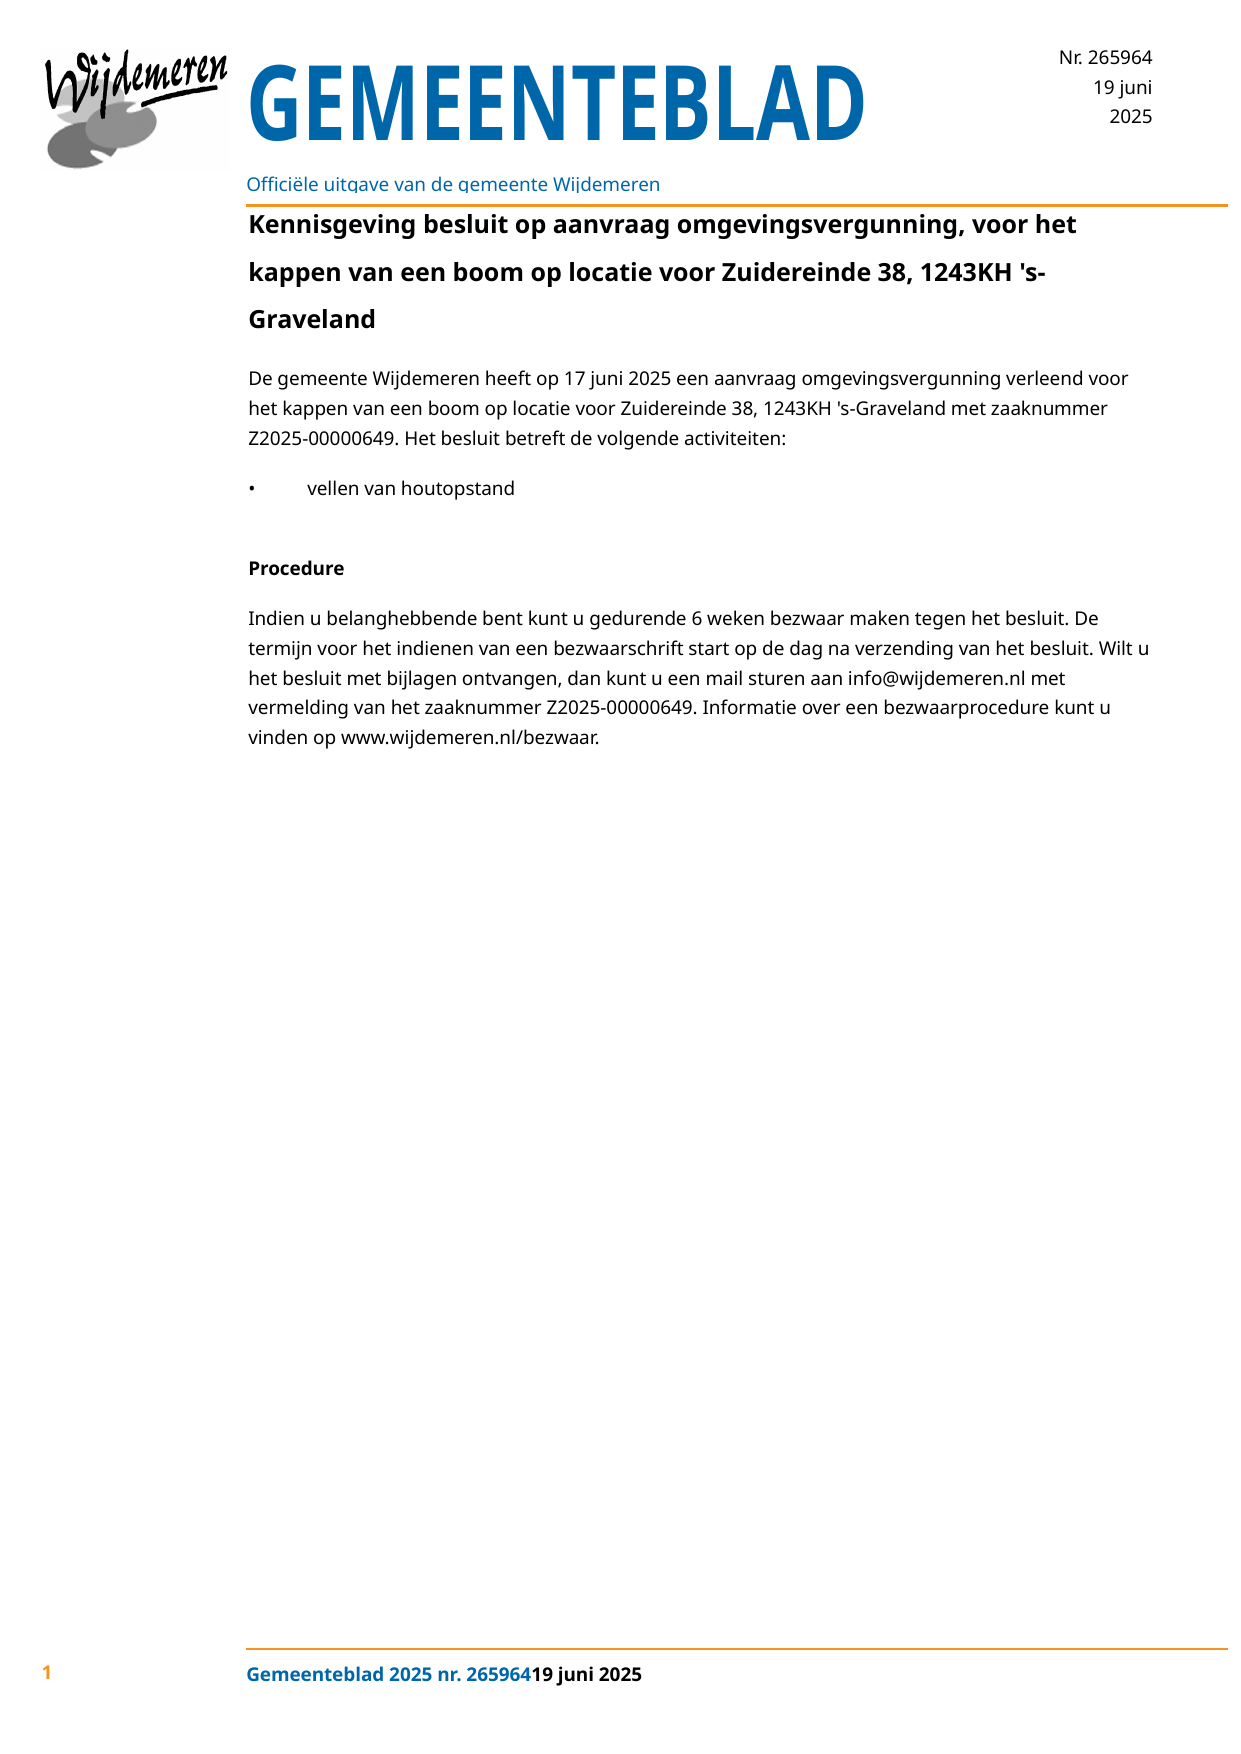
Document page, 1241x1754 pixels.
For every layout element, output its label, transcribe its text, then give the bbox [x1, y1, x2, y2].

text Indien u belanghebbende bent kunt u gedurende 6 weken bezwaar maken tegen het besluit. De termijn voor het indienen van een bezwaarschrift start op de dag na verzending van het besluit. Wilt u het besluit met bijlagen ontvangen, dan kunt u een mail sturen aan info@wijdemeren.nl met vermelding van het zaaknummer Z2025-00000649. Informatie over een bezwaarprocedure kunt u vinden op www.wijdemeren.nl/bezwaar. [248, 606, 1152, 749]
text Procedure [248, 555, 1152, 581]
list vellen van houtopstand [248, 475, 1152, 501]
text De gemeente Wijdemeren heeft op 17 juni 2025 een aanvraag omgevingsvergunning verleend voor het kappen van een boom op locatie voor Zuidereinde 38, 1243KH 's-Graveland met zaaknummer Z2025-00000649. Het besluit betreft de volgende activiteiten: [248, 366, 1152, 450]
picture [41, 47, 231, 172]
text Kennisgeving besluit op aanvraag omgevingsvergunning, voor het kappen van een boom op locatie voor Zuidereinde 38, 1243KH 's-Graveland [248, 207, 1152, 336]
